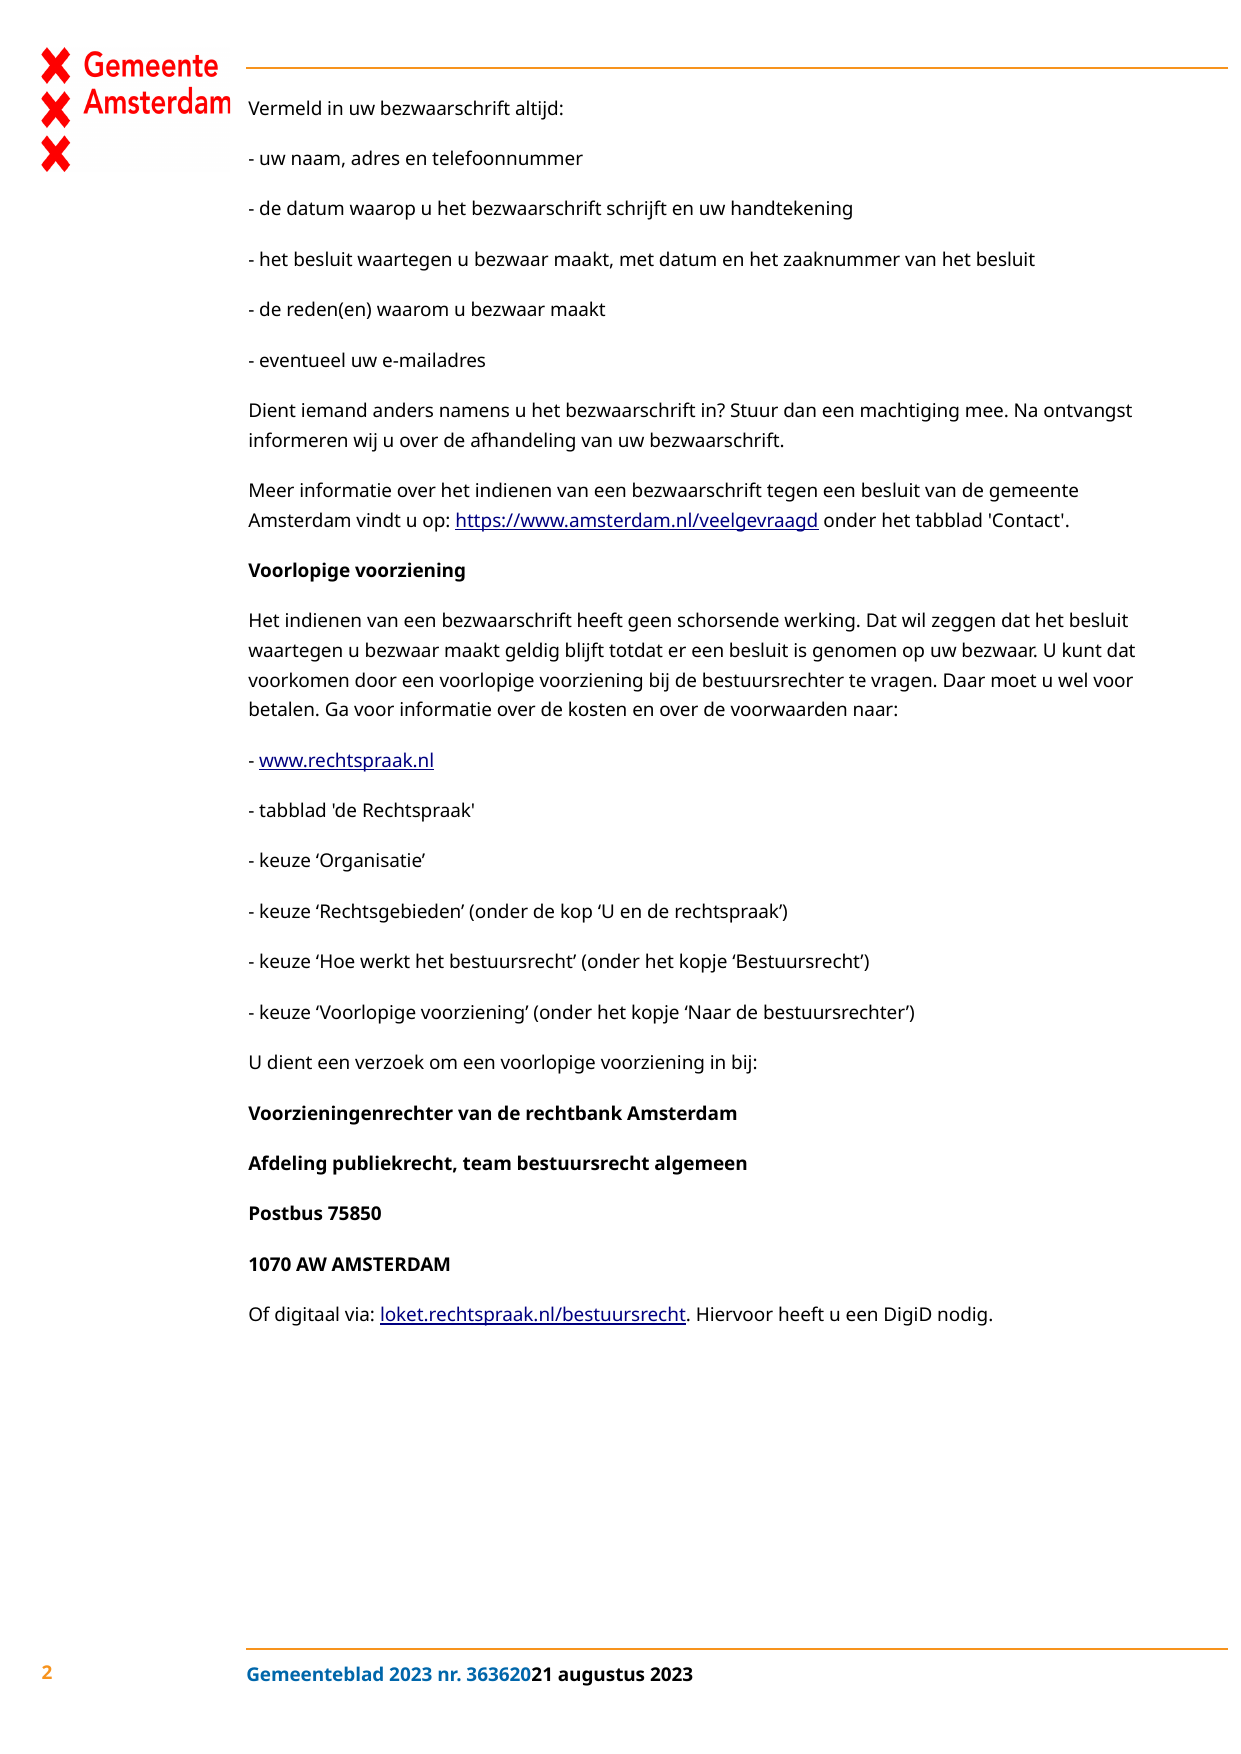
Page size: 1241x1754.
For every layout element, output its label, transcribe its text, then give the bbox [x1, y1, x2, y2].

text - uw naam, adres en telefoonnummer [248, 145, 1152, 171]
text - keuze ‘Rechtsgebieden’ (onder de kop ‘U en de rechtspraak’) [248, 898, 1152, 924]
picture [41, 47, 231, 172]
text Voorlopige voorziening [248, 557, 1152, 583]
text Het indienen van een bezwaarschrift heeft geen schorsende werking. Dat wil zeggen dat het besluit waartegen u bezwaar maakt geldig blijft totdat er een besluit is genomen op uw bezwaar. U kunt dat voorkomen door een voorlopige voorziening bij de bestuursrechter te vragen. Daar moet u wel voor betalen. Ga voor informatie over de kosten en over de voorwaarden naar: [248, 608, 1152, 722]
text Afdeling publiekrecht, team bestuursrecht algemeen [248, 1150, 1152, 1176]
text Voorzieningenrechter van de rechtbank Amsterdam [248, 1100, 1152, 1126]
text - eventueel uw e-mailadres [248, 347, 1152, 373]
text - www.rechtspraak.nl [248, 747, 1152, 773]
text U dient een verzoek om een voorlopige voorziening in bij: [248, 1049, 1152, 1075]
text Vermeld in uw bezwaarschrift altijd: [248, 95, 1152, 121]
text - de reden(en) waarom u bezwaar maakt [248, 296, 1152, 322]
text - keuze ‘Organisatie’ [248, 848, 1152, 873]
text - de datum waarop u het bezwaarschrift schrijft en uw handtekening [248, 196, 1152, 221]
text 1070 AW AMSTERDAM [248, 1251, 1152, 1277]
text - keuze ‘Hoe werkt het bestuursrecht’ (onder het kopje ‘Bestuursrecht’) [248, 948, 1152, 974]
text Of digitaal via: loket.rechtspraak.nl/bestuursrecht. Hiervoor heeft u een DigiD nodig. [248, 1301, 1152, 1327]
text - keuze ‘Voorlopige voorziening’ (onder het kopje ‘Naar de bestuursrechter’) [248, 999, 1152, 1025]
text Dient iemand anders namens u het bezwaarschrift in? Stuur dan een machtiging mee. Na ontvangst informeren wij u over de afhandeling van uw bezwaarschrift. [248, 397, 1152, 453]
text Postbus 75850 [248, 1201, 1152, 1226]
text Meer informatie over het indienen van een bezwaarschrift tegen een besluit van de gemeente Amsterdam vindt u op: https://www.amsterdam.nl/veelgevraagd onder het tabblad 'Contact'. [248, 477, 1152, 533]
text - het besluit waartegen u bezwaar maakt, met datum en het zaaknummer van het besluit [248, 246, 1152, 272]
text - tabblad 'de Rechtspraak' [248, 797, 1152, 823]
